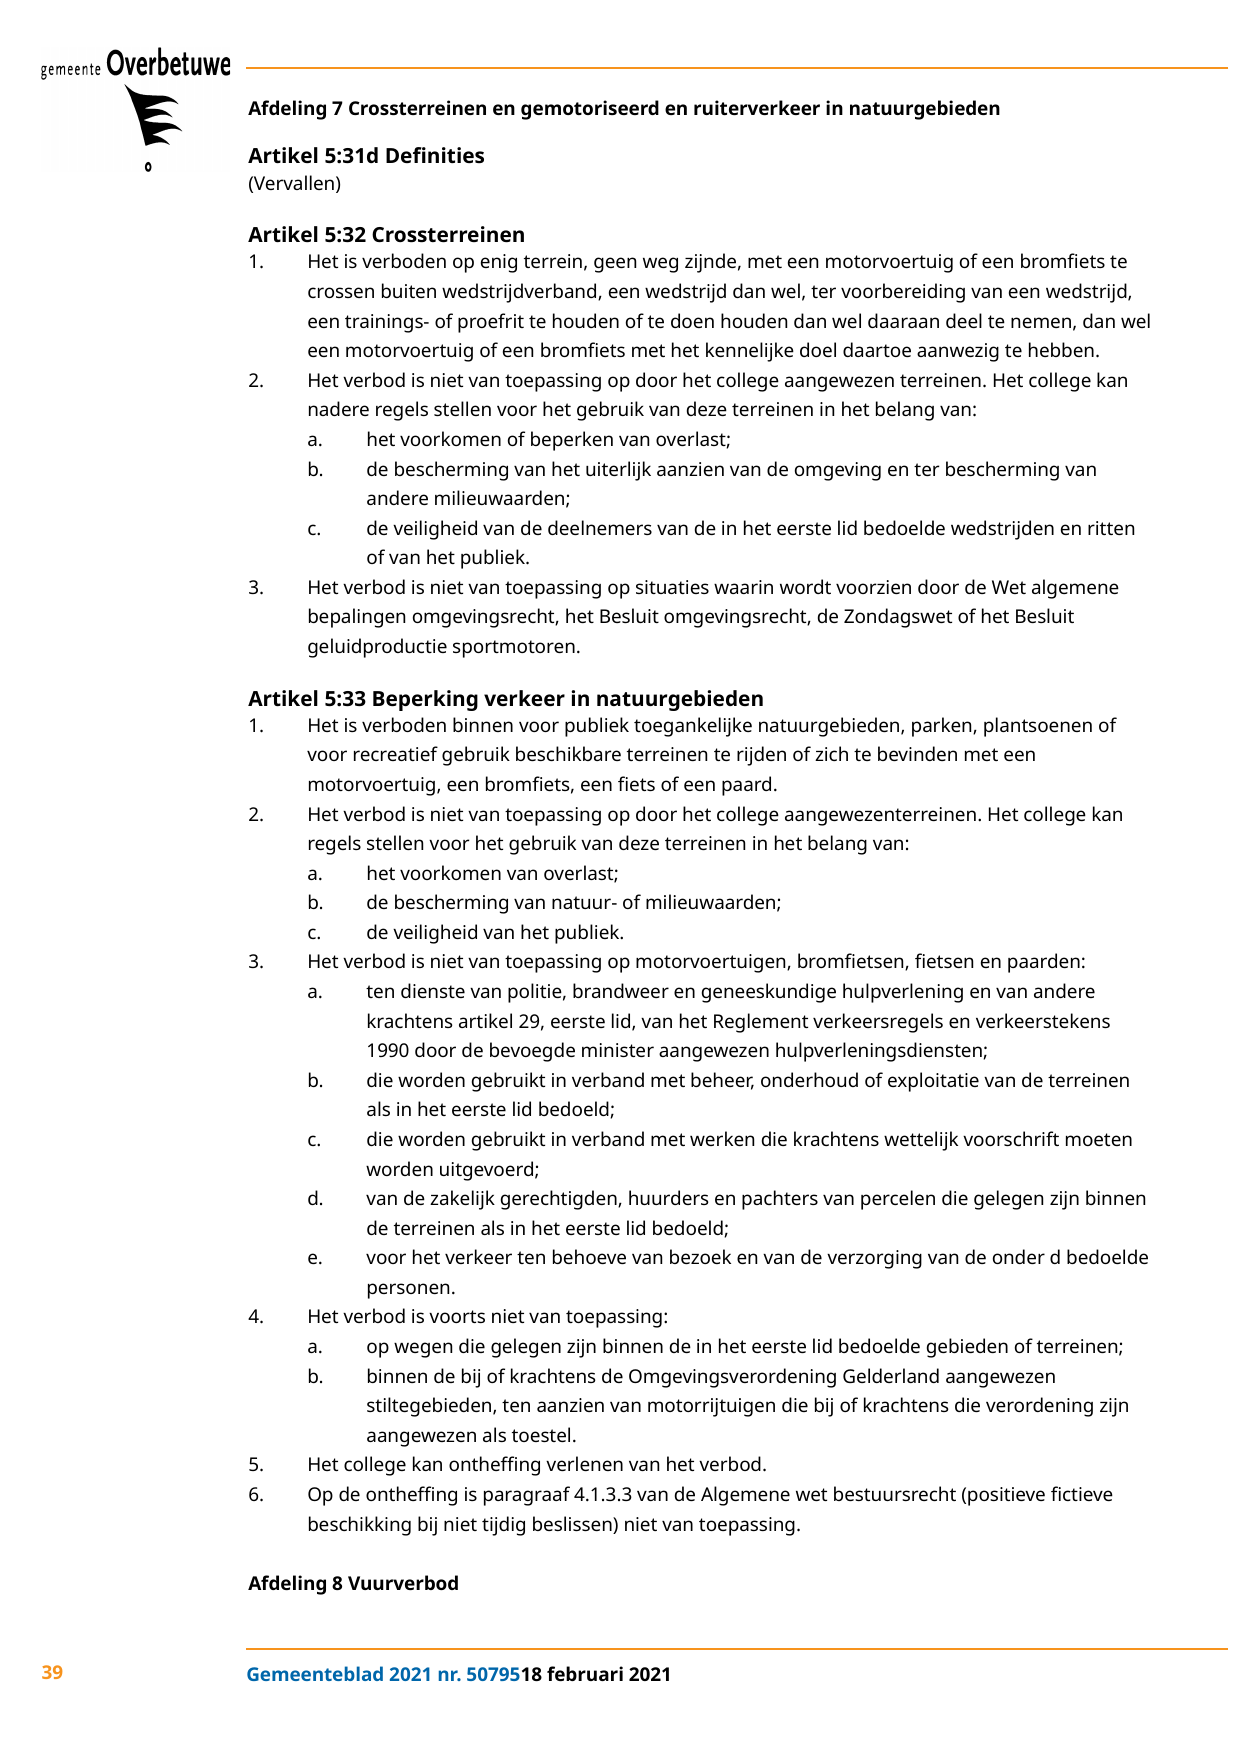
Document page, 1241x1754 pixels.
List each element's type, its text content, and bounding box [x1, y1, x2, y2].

text Artikel 5:32 Crossterreinen [248, 220, 1152, 249]
list Het verbod is niet van toepassing op door het college aangewezen terreinen. Het college kan nadere regels stellen voor het gebruik van deze terreinen in het belang van: [248, 367, 1152, 422]
list Het verbod is voorts niet van toepassing: [248, 1304, 1152, 1329]
text (Vervallen) [248, 170, 1152, 196]
list Op de ontheffing is paragraaf 4.1.3.3 van de Algemene wet bestuursrecht (positieve fictieve beschikking bij niet tijdig beslissen) niet van toepassing. [248, 1481, 1152, 1537]
text Afdeling 7 Crossterreinen en gemotoriseerd en ruiterverkeer in natuurgebieden [248, 95, 1152, 121]
list het voorkomen of beperken van overlast; [307, 426, 1152, 452]
list die worden gebruikt in verband met werken die krachtens wettelijk voorschrift moeten worden uitgevoerd; [307, 1126, 1152, 1182]
list Het college kan ontheffing verlenen van het verbod. [248, 1452, 1152, 1477]
list ten dienste van politie, brandweer en geneeskundige hulpverlening en van andere krachtens artikel 29, eerste lid, van het Reglement verkeersregels en verkeerstekens 1990 door de bevoegde minister aangewezen hulpverleningsdiensten; [307, 978, 1152, 1063]
list Het verbod is niet van toepassing op motorvoertuigen, bromfietsen, fietsen en paarden: [248, 949, 1152, 974]
picture [41, 47, 231, 172]
list Het is verboden op enig terrein, geen weg zijnde, met een motorvoertuig of een bromfiets te crossen buiten wedstrijdverband, een wedstrijd dan wel, ter voorbereiding van een wedstrijd, een trainings- of proefrit te houden of te doen houden dan wel daaraan deel te nemen, dan wel een motorvoertuig of een bromfiets met het kennelijke doel daartoe aanwezig te hebben. [248, 249, 1152, 363]
list de veiligheid van de deelnemers van de in het eerste lid bedoelde wedstrijden en ritten of van het publiek. [307, 515, 1152, 570]
list van de zakelijk gerechtigden, huurders en pachters van percelen die gelegen zijn binnen de terreinen als in het eerste lid bedoeld; [307, 1185, 1152, 1241]
text Artikel 5:31d Definities [248, 141, 1152, 170]
list de veiligheid van het publiek. [307, 919, 1152, 945]
list op wegen die gelegen zijn binnen de in het eerste lid bedoelde gebieden of terreinen; [307, 1333, 1152, 1359]
list Het verbod is niet van toepassing op door het college aangewezenterreinen. Het college kan regels stellen voor het gebruik van deze terreinen in het belang van: [248, 801, 1152, 856]
list binnen de bij of krachtens de Omgevingsverordening Gelderland aangewezen stiltegebieden, ten aanzien van motorrijtuigen die bij of krachtens die verordening zijn aangewezen als toestel. [307, 1363, 1152, 1448]
list de bescherming van natuur- of milieuwaarden; [307, 889, 1152, 915]
list Het verbod is niet van toepassing op situaties waarin wordt voorzien door de Wet algemene bepalingen omgevingsrecht, het Besluit omgevingsrecht, de Zondagswet of het Besluit geluidproductie sportmotoren. [248, 574, 1152, 659]
text Afdeling 8 Vuurverbod [248, 1570, 1152, 1596]
text Artikel 5:33 Beperking verkeer in natuurgebieden [248, 684, 1152, 712]
list de bescherming van het uiterlijk aanzien van de omgeving en ter bescherming van andere milieuwaarden; [307, 456, 1152, 511]
list het voorkomen van overlast; [307, 860, 1152, 886]
list die worden gebruikt in verband met beheer, onderhoud of exploitatie van de terreinen als in het eerste lid bedoeld; [307, 1067, 1152, 1122]
list Het is verboden binnen voor publiek toegankelijke natuurgebieden, parken, plantsoenen of voor recreatief gebruik beschikbare terreinen te rijden of zich te bevinden met een motorvoertuig, een bromfiets, een fiets of een paard. [248, 712, 1152, 797]
list voor het verkeer ten behoeve van bezoek en van de verzorging van de onder d bedoelde personen. [307, 1244, 1152, 1300]
